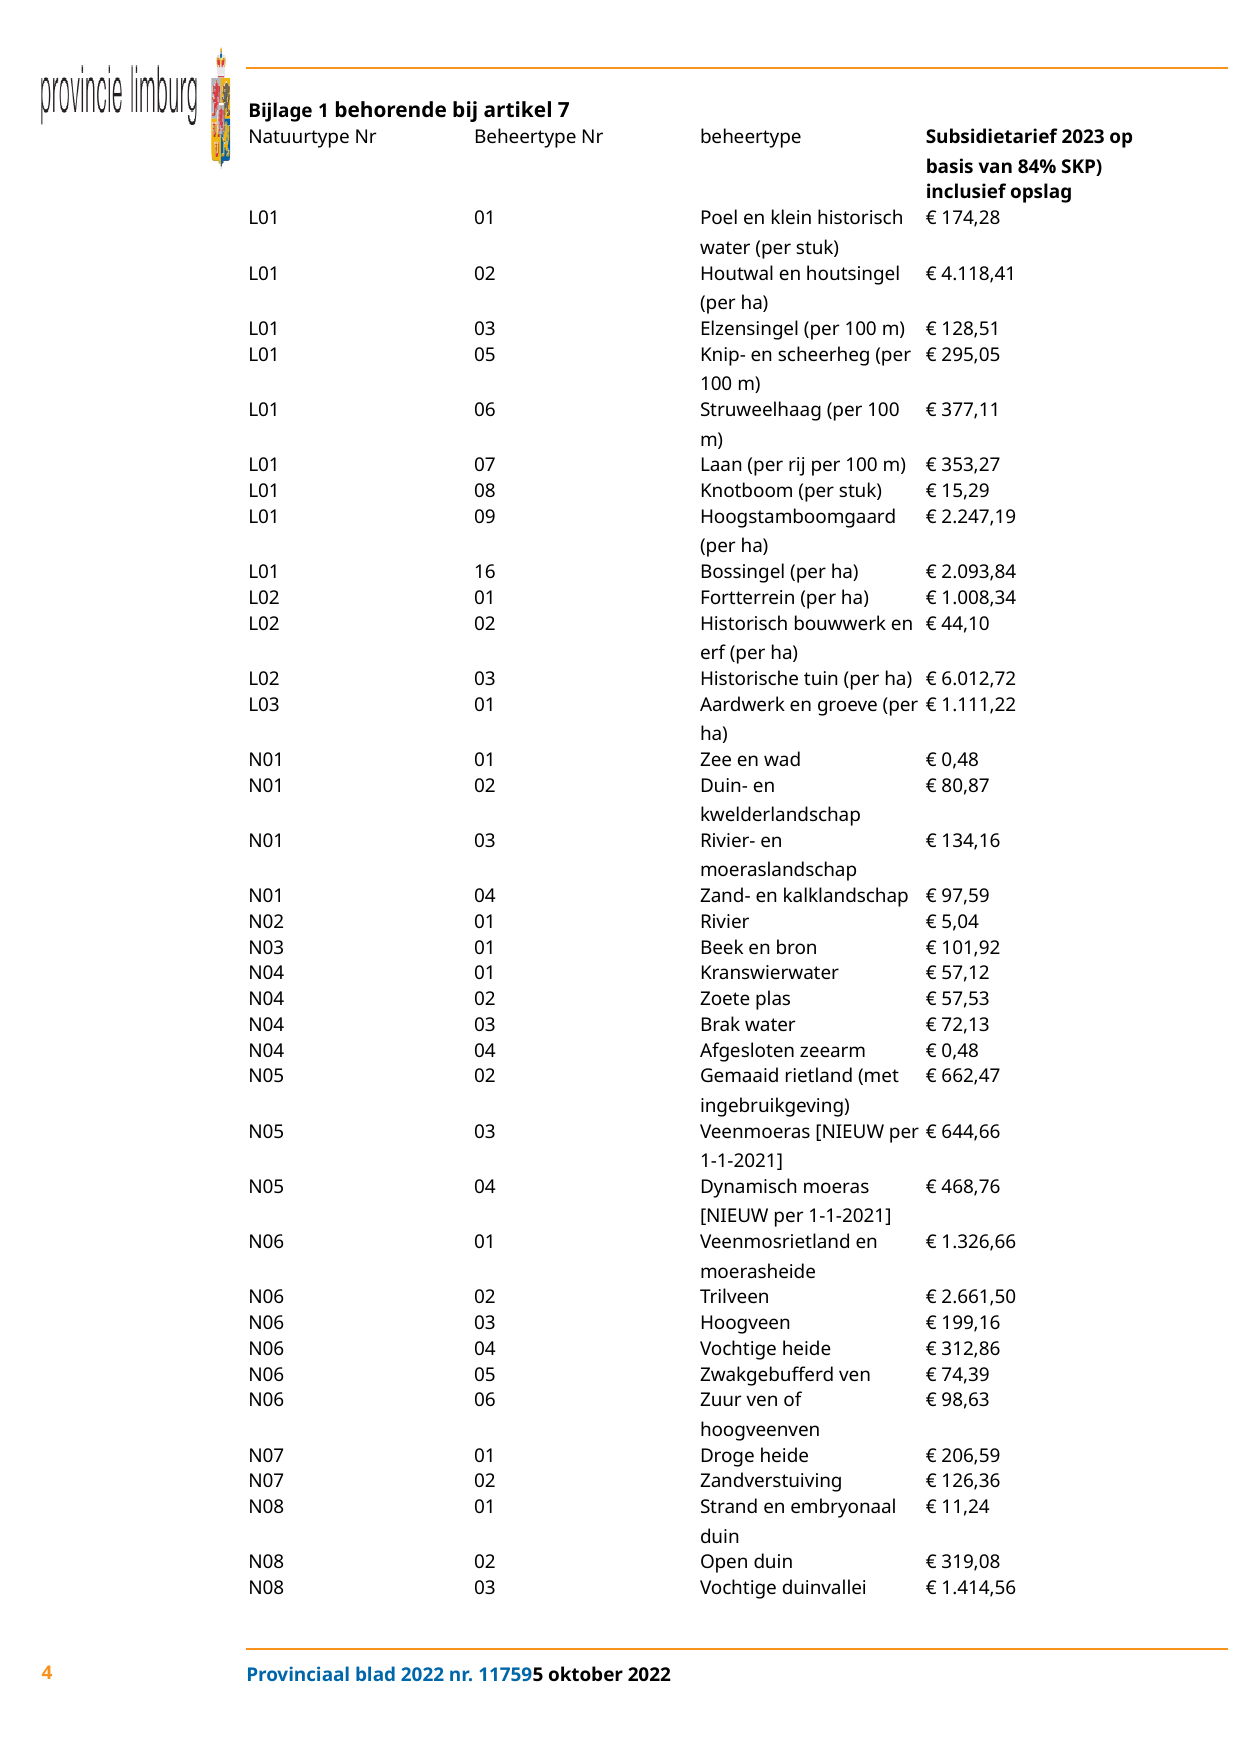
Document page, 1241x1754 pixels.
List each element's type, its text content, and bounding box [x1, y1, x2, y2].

table_cell Kranswierwater [700, 960, 926, 985]
table_cell 03 [474, 1118, 700, 1173]
table_cell Vochtige heide [700, 1335, 926, 1361]
table_cell 03 [474, 1575, 700, 1600]
table_cell € 128,51 [926, 315, 1152, 341]
table_cell Droge heide [700, 1442, 926, 1468]
table_cell 03 [474, 827, 700, 882]
table_cell N06 [248, 1361, 474, 1387]
table_cell L01 [248, 396, 474, 451]
table_cell N06 [248, 1229, 474, 1284]
table_cell 05 [474, 1361, 700, 1387]
table_cell 04 [474, 1335, 700, 1361]
table_cell Historische tuin (per ha) [700, 665, 926, 691]
table_cell € 11,24 [926, 1494, 1152, 1549]
table_cell € 0,48 [926, 746, 1152, 772]
table_cell Open duin [700, 1549, 926, 1574]
table_cell € 74,39 [926, 1361, 1152, 1387]
table_cell 09 [474, 503, 700, 558]
table_cell 16 [474, 558, 700, 584]
table_cell Hoogstamboomgaard (per ha) [700, 503, 926, 558]
table_cell Trilveen [700, 1284, 926, 1309]
table_cell € 2.093,84 [926, 558, 1152, 584]
table_cell N04 [248, 985, 474, 1011]
table_cell 03 [474, 1011, 700, 1037]
table_cell Poel en klein historisch water (per stuk) [700, 205, 926, 260]
table_cell 01 [474, 584, 700, 610]
table_cell € 206,59 [926, 1442, 1152, 1468]
table_cell L02 [248, 610, 474, 665]
table_cell € 44,10 [926, 610, 1152, 665]
table_cell 01 [474, 934, 700, 959]
table_cell € 4.118,41 [926, 260, 1152, 315]
table_cell 02 [474, 610, 700, 665]
table_cell N01 [248, 827, 474, 882]
table_cell € 1.326,66 [926, 1229, 1152, 1284]
table_cell L01 [248, 315, 474, 341]
table_cell N03 [248, 934, 474, 959]
table_cell N08 [248, 1494, 474, 1549]
table_cell Hoogveen [700, 1310, 926, 1335]
table_cell € 2.661,50 [926, 1284, 1152, 1309]
table_cell N07 [248, 1442, 474, 1468]
table_cell 04 [474, 1173, 700, 1228]
table_cell € 295,05 [926, 341, 1152, 396]
table_cell Rivier- en moeraslandschap [700, 827, 926, 882]
table_cell N06 [248, 1335, 474, 1361]
table_cell € 57,53 [926, 985, 1152, 1011]
table_cell L01 [248, 260, 474, 315]
table_cell L03 [248, 691, 474, 746]
table_cell € 312,86 [926, 1335, 1152, 1361]
table_cell € 101,92 [926, 934, 1152, 959]
table_cell Bossingel (per ha) [700, 558, 926, 584]
table_cell 02 [474, 772, 700, 827]
table_cell € 126,36 [926, 1468, 1152, 1493]
table_cell 02 [474, 1063, 700, 1118]
table_cell € 97,59 [926, 883, 1152, 908]
table_cell € 662,47 [926, 1063, 1152, 1118]
table_cell Zoete plas [700, 985, 926, 1011]
table_cell 04 [474, 1037, 700, 1062]
table_header Subsidietarief 2023 op basis van 84% SKP) [926, 124, 1152, 179]
table_cell € 353,27 [926, 451, 1152, 477]
table_cell € 319,08 [926, 1549, 1152, 1574]
table_cell N06 [248, 1387, 474, 1442]
table_cell € 377,11 [926, 396, 1152, 451]
table_cell N05 [248, 1173, 474, 1228]
table_cell € 1.111,22 [926, 691, 1152, 746]
table_cell N08 [248, 1549, 474, 1574]
table_cell Zee en wad [700, 746, 926, 772]
table_cell N01 [248, 746, 474, 772]
table_cell 05 [474, 341, 700, 396]
table_cell Vochtige duinvallei [700, 1575, 926, 1600]
table_cell L01 [248, 451, 474, 477]
table_cell € 199,16 [926, 1310, 1152, 1335]
table_cell € 134,16 [926, 827, 1152, 882]
table_cell N05 [248, 1063, 474, 1118]
table_cell Laan (per rij per 100 m) [700, 451, 926, 477]
table_cell L01 [248, 341, 474, 396]
table_cell L01 [248, 558, 474, 584]
table_cell N02 [248, 908, 474, 934]
table_cell 01 [474, 908, 700, 934]
table_cell 03 [474, 1310, 700, 1335]
table_cell € 57,12 [926, 960, 1152, 985]
table_cell € 2.247,19 [926, 503, 1152, 558]
table_header Beheertype Nr [474, 124, 700, 179]
table_cell 02 [474, 985, 700, 1011]
table_cell L01 [248, 205, 474, 260]
table_cell 01 [474, 205, 700, 260]
table_cell 04 [474, 883, 700, 908]
table_cell 06 [474, 396, 700, 451]
table_cell Fortterrein (per ha) [700, 584, 926, 610]
table_cell 01 [474, 960, 700, 985]
table_cell Knip- en scheerheg (per 100 m) [700, 341, 926, 396]
table_cell N01 [248, 772, 474, 827]
table_cell € 5,04 [926, 908, 1152, 934]
table_cell Brak water [700, 1011, 926, 1037]
table_cell L02 [248, 584, 474, 610]
text Bijlage 1 behorende bij artikel 7 [248, 95, 1152, 123]
table_cell N05 [248, 1118, 474, 1173]
table_cell [700, 179, 926, 204]
table_cell L02 [248, 665, 474, 691]
table_header Natuurtype Nr [248, 124, 474, 179]
table_cell Zandverstuiving [700, 1468, 926, 1493]
table_cell € 174,28 [926, 205, 1152, 260]
table_cell 03 [474, 315, 700, 341]
table_cell Dynamisch moeras [NIEUW per 1-1-2021] [700, 1173, 926, 1228]
table_cell 06 [474, 1387, 700, 1442]
table_cell 01 [474, 691, 700, 746]
table_cell Gemaaid rietland (met ingebruikgeving) [700, 1063, 926, 1118]
table_cell € 468,76 [926, 1173, 1152, 1228]
table_cell Houtwal en houtsingel (per ha) [700, 260, 926, 315]
table_cell Strand en embryonaal duin [700, 1494, 926, 1549]
table_cell inclusief opslag [926, 179, 1152, 204]
table_cell Elzensingel (per 100 m) [700, 315, 926, 341]
table_cell Rivier [700, 908, 926, 934]
table_cell 07 [474, 451, 700, 477]
table_header beheertype [700, 124, 926, 179]
table_cell L01 [248, 477, 474, 503]
table_cell 02 [474, 1284, 700, 1309]
table_cell € 0,48 [926, 1037, 1152, 1062]
table_cell Zuur ven of hoogveenven [700, 1387, 926, 1442]
table_cell € 6.012,72 [926, 665, 1152, 691]
table_cell 02 [474, 1468, 700, 1493]
table_cell Beek en bron [700, 934, 926, 959]
table_cell € 72,13 [926, 1011, 1152, 1037]
table_cell N04 [248, 1037, 474, 1062]
table_cell 01 [474, 1229, 700, 1284]
table_cell N06 [248, 1310, 474, 1335]
picture [41, 47, 231, 172]
table_cell [248, 179, 474, 204]
table_cell Zand- en kalklandschap [700, 883, 926, 908]
table_cell 08 [474, 477, 700, 503]
table_cell 02 [474, 1549, 700, 1574]
table_cell Duin- en kwelderlandschap [700, 772, 926, 827]
table_cell € 644,66 [926, 1118, 1152, 1173]
table_cell Afgesloten zeearm [700, 1037, 926, 1062]
table_cell 01 [474, 746, 700, 772]
table_cell € 1.414,56 [926, 1575, 1152, 1600]
table_cell N07 [248, 1468, 474, 1493]
table_cell Zwakgebufferd ven [700, 1361, 926, 1387]
table_cell L01 [248, 503, 474, 558]
table_cell Aardwerk en groeve (per ha) [700, 691, 926, 746]
table_cell Veenmoeras [NIEUW per 1-1-2021] [700, 1118, 926, 1173]
table_cell 01 [474, 1494, 700, 1549]
table_cell € 1.008,34 [926, 584, 1152, 610]
table_cell Historisch bouwwerk en erf (per ha) [700, 610, 926, 665]
table_cell N06 [248, 1284, 474, 1309]
table_cell Struweelhaag (per 100 m) [700, 396, 926, 451]
table_cell Veenmosrietland en moerasheide [700, 1229, 926, 1284]
table_cell € 80,87 [926, 772, 1152, 827]
table_cell N08 [248, 1575, 474, 1600]
table_cell [474, 179, 700, 204]
table_cell N01 [248, 883, 474, 908]
table_cell N04 [248, 1011, 474, 1037]
table_cell 02 [474, 260, 700, 315]
table_cell 01 [474, 1442, 700, 1468]
table_cell N04 [248, 960, 474, 985]
table_cell € 15,29 [926, 477, 1152, 503]
table_cell € 98,63 [926, 1387, 1152, 1442]
table_cell Knotboom (per stuk) [700, 477, 926, 503]
table_cell 03 [474, 665, 700, 691]
